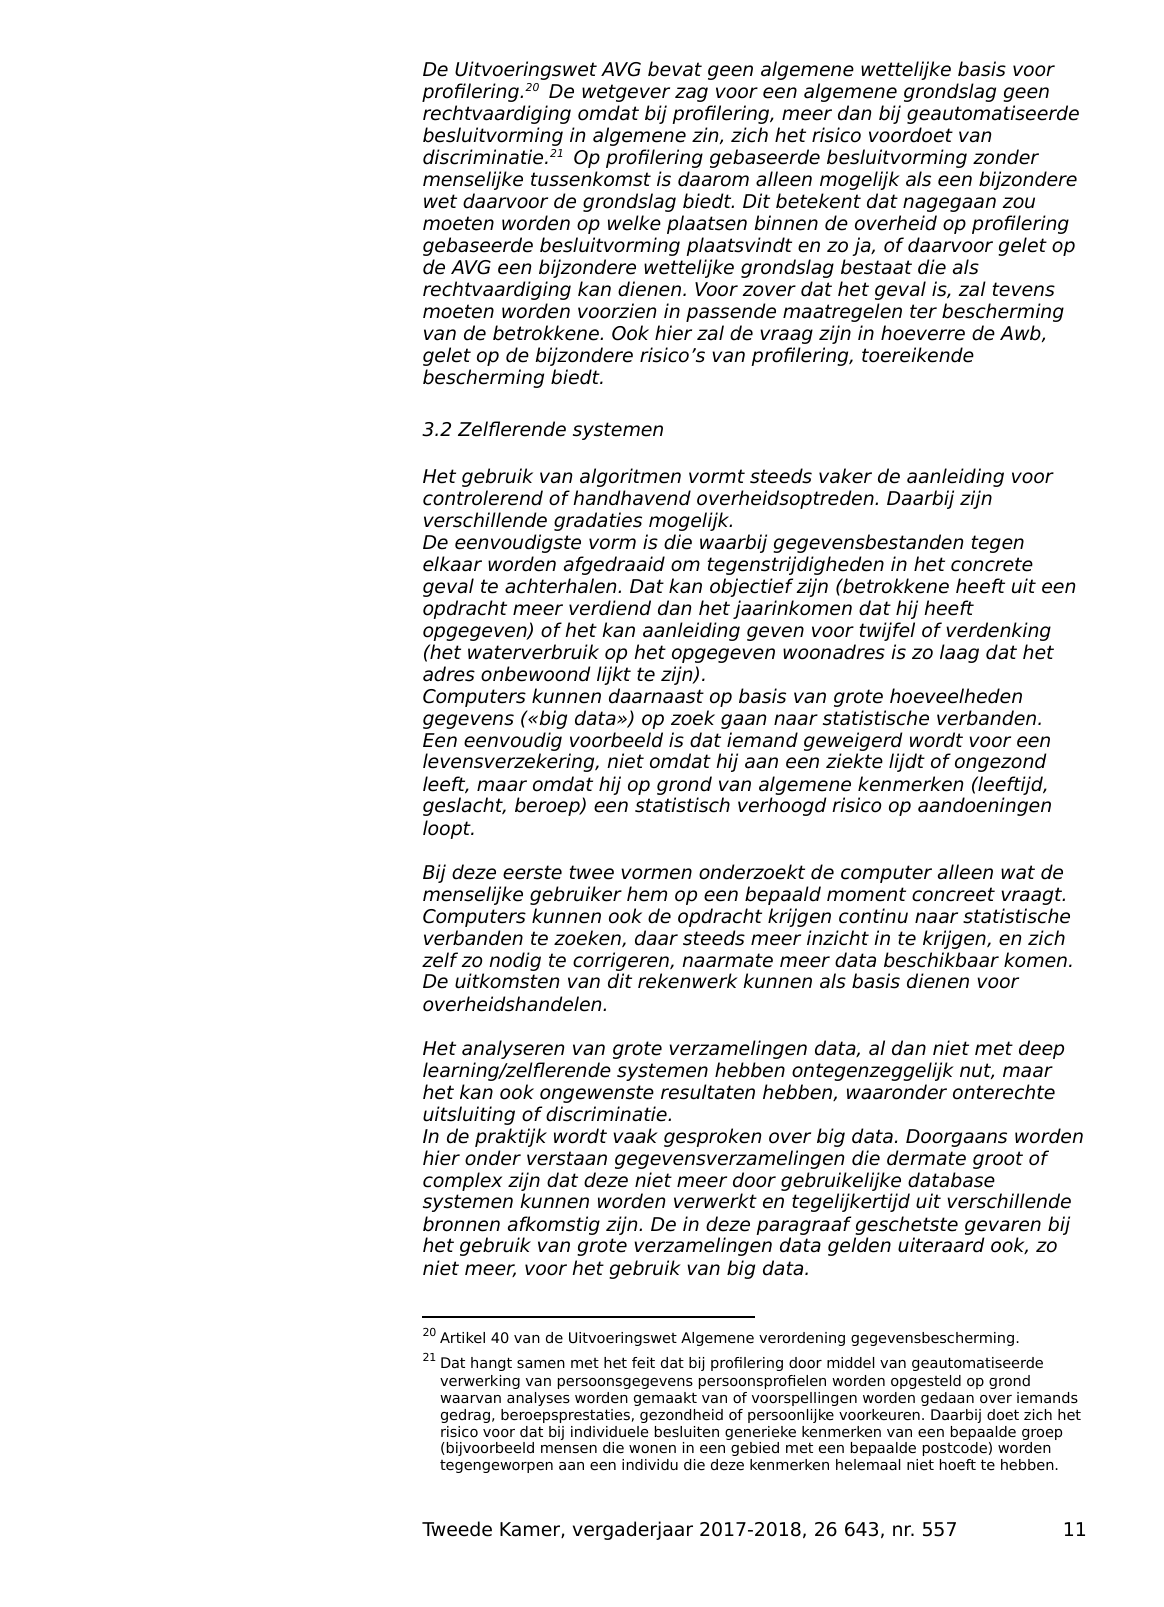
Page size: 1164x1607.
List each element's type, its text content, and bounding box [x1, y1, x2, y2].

text Het analyseren van grote verzamelingen data, al dan niet met deep learning/zelflerende systemen hebben ontegenzeggelijk nut, maar het kan ook ongewenste resultaten hebben, waaronder onterechte uitsluiting of discriminatie. [422, 1038, 1087, 1126]
text In de praktijk wordt vaak gesproken over big data. Doorgaans worden hier onder verstaan gegevensverzamelingen die dermate groot of complex zijn dat deze niet meer door gebruikelijke database systemen kunnen worden verwerkt en tegelijkertijd uit verschillende bronnen afkomstig zijn. De in deze paragraaf geschetste gevaren bij het gebruik van grote verzamelingen data gelden uiteraard ook, zo niet meer, voor het gebruik van big data. [422, 1126, 1087, 1279]
text Het gebruik van algoritmen vormt steeds vaker de aanleiding voor controlerend of handhavend overheidsoptreden. Daarbij zijn verschillende gradaties mogelijk. [422, 466, 1087, 532]
text Computers kunnen daarnaast op basis van grote hoeveelheden gegevens («big data») op zoek gaan naar statistische verbanden. Een eenvoudig voorbeeld is dat iemand geweigerd wordt voor een levensverzekering, niet omdat hij aan een ziekte lijdt of ongezond leeft, maar omdat hij op grond van algemene kenmerken (leeftijd, geslacht, beroep) een statistisch verhoogd risico op aandoeningen loopt. [422, 686, 1087, 839]
text De Uitvoeringswet AVG bevat geen algemene wettelijke basis voor profilering. De wetgever zag voor een algemene grondslag geen rechtvaardiging omdat bij profilering, meer dan bij geautomatiseerde besluitvorming in algemene zin, zich het risico voordoet van discriminatie. Op profilering gebaseerde besluitvorming zonder menselijke tussenkomst is daarom alleen mogelijk als een bijzondere wet daarvoor de grondslag biedt. Dit betekent dat nagegaan zou moeten worden op welke plaatsen binnen de overheid op profilering gebaseerde besluitvorming plaatsvindt en zo ja, of daarvoor gelet op de AVG een bijzondere wettelijke grondslag bestaat die als rechtvaardiging kan dienen. Voor zover dat het geval is, zal tevens moeten worden voorzien in passende maatregelen ter bescherming van de betrokkene. Ook hier zal de vraag zijn in hoeverre de Awb, gelet op de bijzondere risico’s van profilering, toereikende bescherming biedt. [422, 59, 1087, 389]
text De eenvoudigste vorm is die waarbij gegevensbestanden tegen elkaar worden afgedraaid om tegenstrijdigheden in het concrete geval te achterhalen. Dat kan objectief zijn (betrokkene heeft uit een opdracht meer verdiend dan het jaarinkomen dat hij heeft opgegeven) of het kan aanleiding geven voor twijfel of verdenking (het waterverbruik op het opgegeven woonadres is zo laag dat het adres onbewoond lijkt te zijn). [422, 532, 1087, 686]
text Artikel 40 van de Uitvoeringswet Algemene verordening gegevensbescherming. [422, 1326, 1087, 1348]
text Dat hangt samen met het feit dat bij profilering door middel van geautomatiseerde verwerking van persoonsgegevens persoonsprofielen worden opgesteld op grond waarvan analyses worden gemaakt van of voorspellingen worden gedaan over iemands gedrag, beroepsprestaties, gezondheid of persoonlijke voorkeuren. Daarbij doet zich het risico voor dat bij individuele besluiten generieke kenmerken van een bepaalde groep (bijvoorbeeld mensen die wonen in een gebied met een bepaalde postcode) worden tegengeworpen aan een individu die deze kenmerken helemaal niet hoeft te hebben. [422, 1351, 1087, 1474]
text Bij deze eerste twee vormen onderzoekt de computer alleen wat de menselijke gebruiker hem op een bepaald moment concreet vraagt. Computers kunnen ook de opdracht krijgen continu naar statistische verbanden te zoeken, daar steeds meer inzicht in te krijgen, en zich zelf zo nodig te corrigeren, naarmate meer data beschikbaar komen. De uitkomsten van dit rekenwerk kunnen als basis dienen voor overheidshandelen. [422, 862, 1087, 1015]
subtitle 3.2 Zelflerende systemen [422, 419, 1087, 441]
